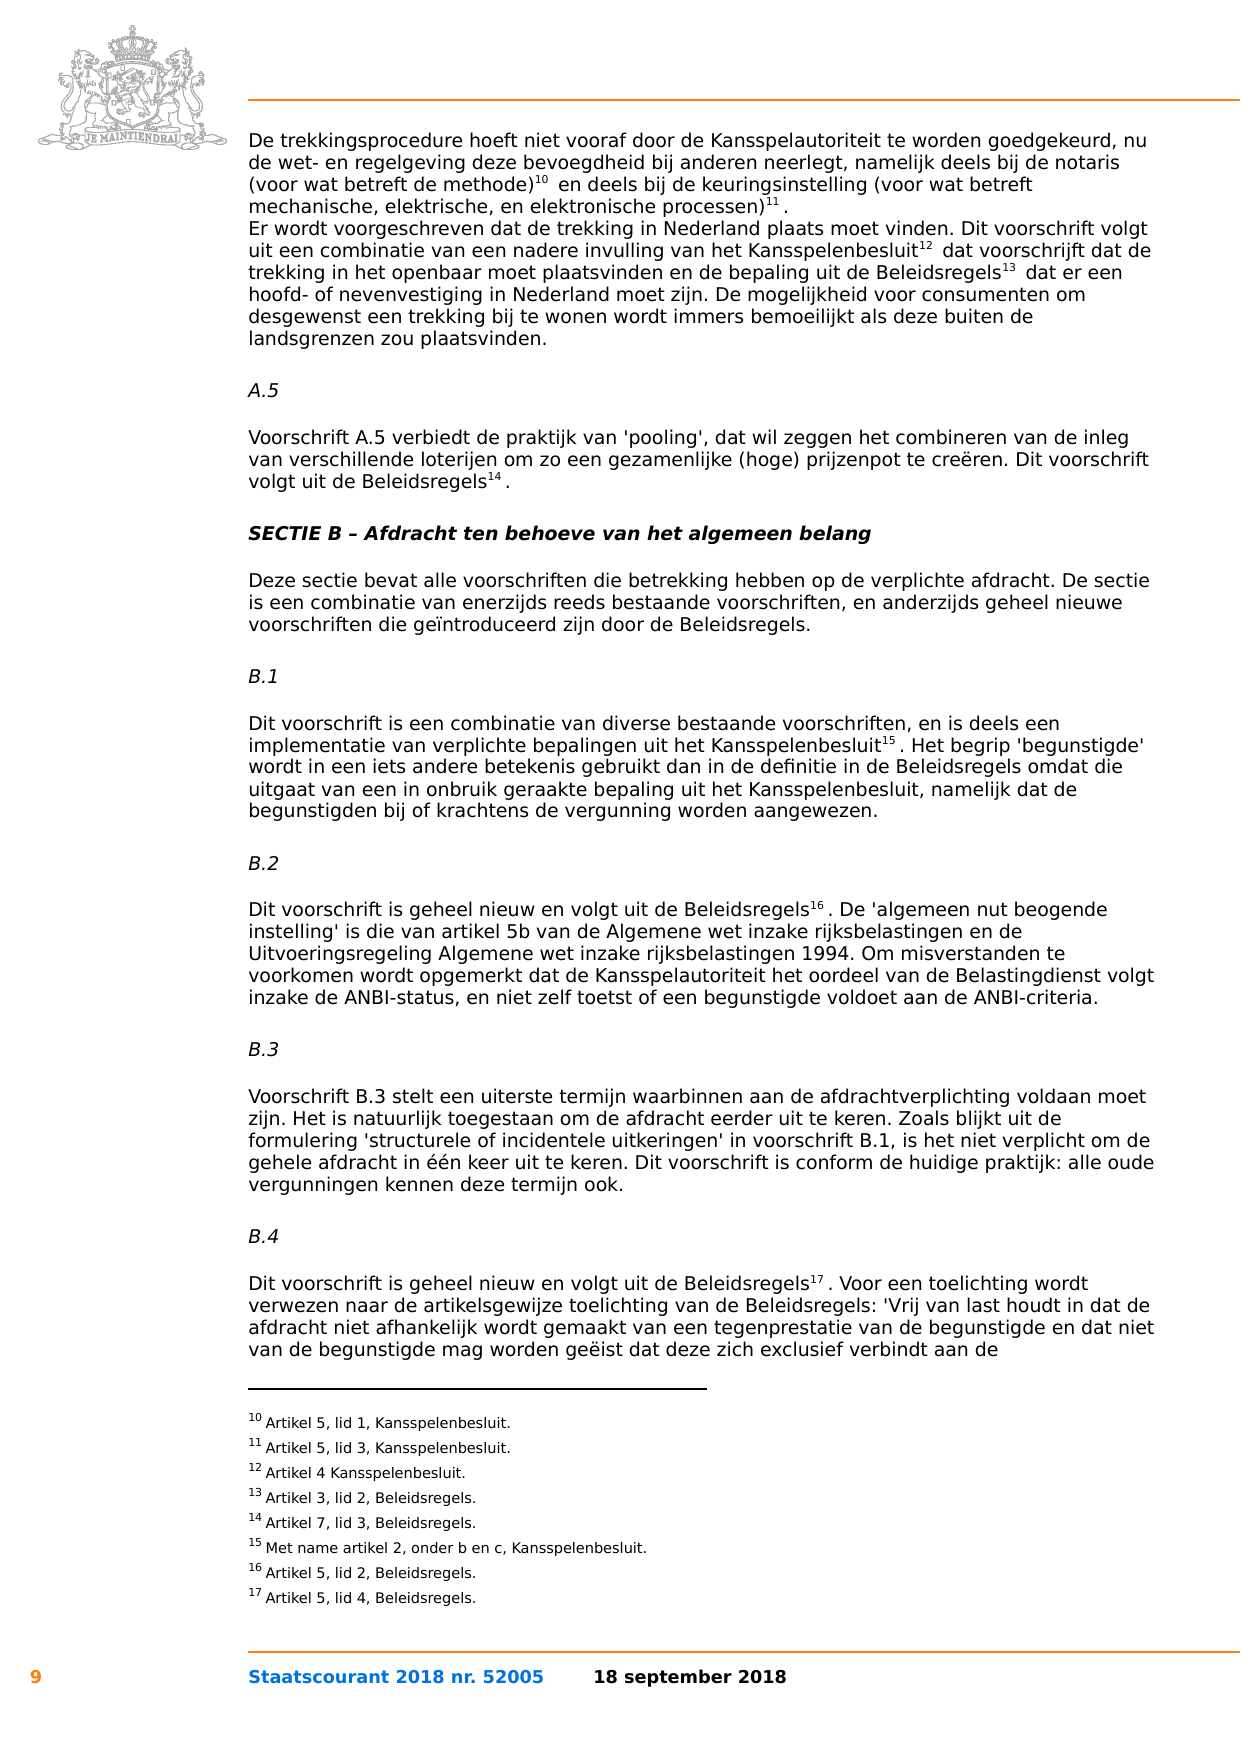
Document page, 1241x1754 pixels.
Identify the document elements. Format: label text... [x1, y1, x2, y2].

text Artikel 5, lid 1, Kansspelenbesluit. [248, 1411, 1163, 1433]
text Artikel 5, lid 2, Beleidsregels. [248, 1561, 1163, 1583]
text Voorschrift A.5 verbiedt de praktijk van 'pooling', dat wil zeggen het combineren van de inleg van verschillende loterijen om zo een gezamenlijke (hoge) prijzenpot te creëren. Dit voorschrift volgt uit de Beleidsregels. [248, 427, 1163, 493]
text Artikel 5, lid 3, Kansspelenbesluit. [248, 1436, 1163, 1458]
text Er wordt voorgeschreven dat de trekking in Nederland plaats moet vinden. Dit voorschrift volgt uit een combinatie van een nadere invulling van het Kansspelenbesluit dat voorschrijft dat de trekking in het openbaar moet plaatsvinden en de bepaling uit de Beleidsregels dat er een hoofd- of nevenvestiging in Nederland moet zijn. De mogelijkheid voor consumenten om desgewenst een trekking bij te wonen wordt immers bemoeilijkt als deze buiten de landsgrenzen zou plaatsvinden. [248, 218, 1163, 350]
text Dit voorschrift is geheel nieuw en volgt uit de Beleidsregels. Voor een toelichting wordt verwezen naar de artikelsgewijze toelichting van de Beleidsregels: 'Vrij van last houdt in dat de afdracht niet afhankelijk wordt gemaakt van een tegenprestatie van de begunstigde en dat niet van de begunstigde mag worden geëist dat deze zich exclusief verbindt aan de [248, 1273, 1163, 1361]
subtitle A.5 [248, 380, 1163, 402]
text Voorschrift B.3 stelt een uiterste termijn waarbinnen aan de afdrachtverplichting voldaan moet zijn. Het is natuurlijk toegestaan om de afdracht eerder uit te keren. Zoals blijkt uit de formulering 'structurele of incidentele uitkeringen' in voorschrift B.1, is het niet verplicht om de gehele afdracht in één keer uit te keren. Dit voorschrift is conform de huidige praktijk: alle oude vergunningen kennen deze termijn ook. [248, 1086, 1163, 1196]
text Artikel 5, lid 4, Beleidsregels. [248, 1586, 1163, 1608]
text Artikel 7, lid 3, Beleidsregels. [248, 1511, 1163, 1533]
text Deze sectie bevat alle voorschriften die betrekking hebben op de verplichte afdracht. De sectie is een combinatie van enerzijds reeds bestaande voorschriften, en anderzijds geheel nieuwe voorschriften die geïntroduceerd zijn door de Beleidsregels. [248, 569, 1163, 636]
subtitle SECTIE B – Afdracht ten behoeve van het algemeen belang [248, 523, 1163, 544]
text Dit voorschrift is een combinatie van diverse bestaande voorschriften, en is deels een implementatie van verplichte bepalingen uit het Kansspelenbesluit. Het begrip 'begunstigde' wordt in een iets andere betekenis gebruikt dan in de definitie in de Beleidsregels omdat die uitgaat van een in onbruik geraakte bepaling uit het Kansspelenbesluit, namelijk dat de begunstigden bij of krachtens de vergunning worden aangewezen. [248, 712, 1163, 822]
picture [38, 25, 227, 150]
subtitle B.3 [248, 1039, 1163, 1061]
text Artikel 4 Kansspelenbesluit. [248, 1461, 1163, 1483]
text De trekkingsprocedure hoeft niet vooraf door de Kansspelautoriteit te worden goedgekeurd, nu de wet- en regelgeving deze bevoegdheid bij anderen neerlegt, namelijk deels bij de notaris (voor wat betreft de methode) en deels bij de keuringsinstelling (voor wat betreft mechanische, elektrische, en elektronische processen). [248, 130, 1163, 218]
subtitle B.1 [248, 666, 1163, 687]
subtitle B.2 [248, 852, 1163, 874]
subtitle B.4 [248, 1226, 1163, 1248]
text Dit voorschrift is geheel nieuw en volgt uit de Beleidsregels. De 'algemeen nut beogende instelling' is die van artikel 5b van de Algemene wet inzake rijksbelastingen en de Uitvoeringsregeling Algemene wet inzake rijksbelastingen 1994. Om misverstanden te voorkomen wordt opgemerkt dat de Kansspelautoriteit het oordeel van de Belastingdienst volgt inzake de ANBI-status, en niet zelf toetst of een begunstigde voldoet aan de ANBI-criteria. [248, 899, 1163, 1009]
text Met name artikel 2, onder b en c, Kansspelenbesluit. [248, 1536, 1163, 1558]
text Artikel 3, lid 2, Beleidsregels. [248, 1486, 1163, 1508]
